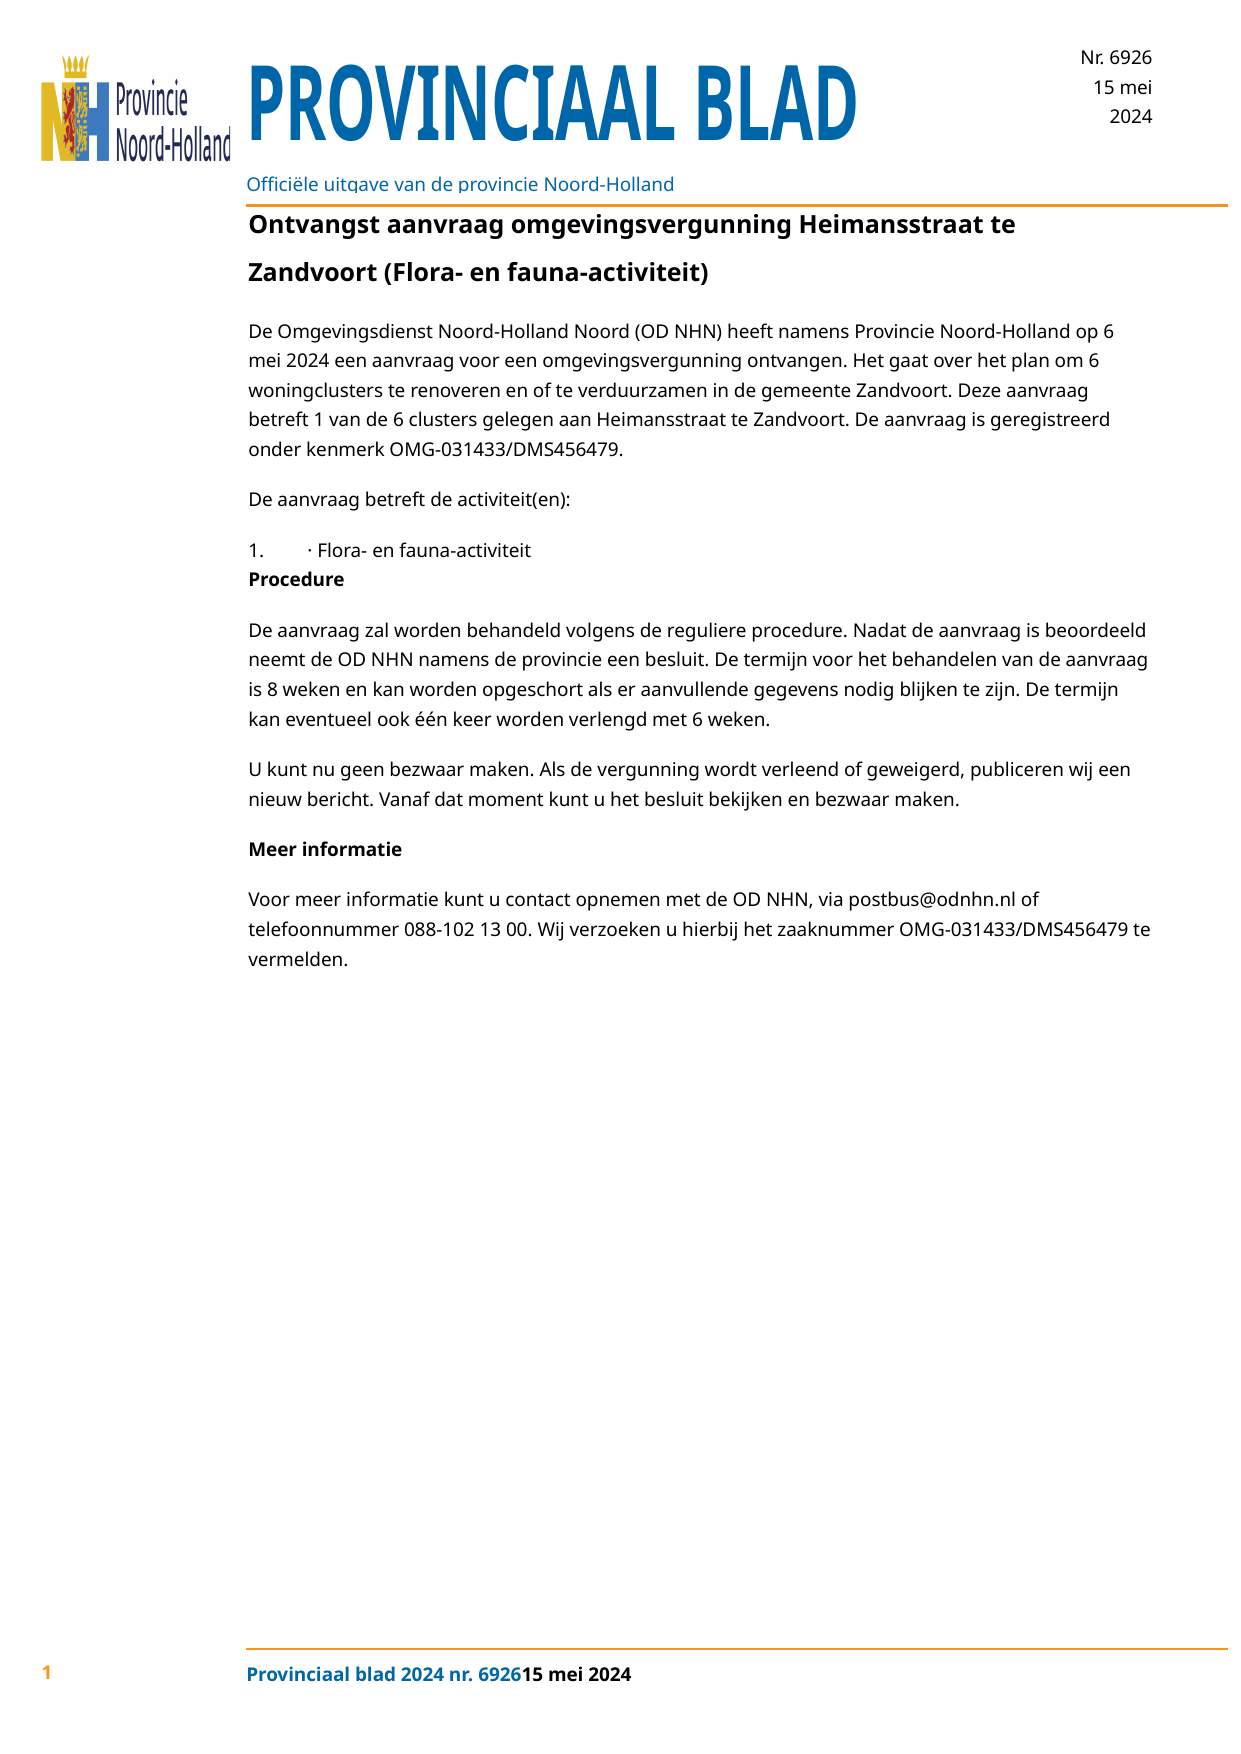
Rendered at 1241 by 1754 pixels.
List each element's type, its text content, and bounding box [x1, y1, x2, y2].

text Procedure [248, 567, 1152, 592]
list · Flora- en fauna-activiteit [248, 537, 1152, 563]
picture [41, 47, 231, 172]
text De aanvraag betreft de activiteit(en): [248, 487, 1152, 512]
text Meer informatie [248, 836, 1152, 862]
text Voor meer informatie kunt u contact opnemen met de OD NHN, via postbus@odnhn.nl of telefoonnummer 088-102 13 00. Wij verzoeken u hierbij het zaaknummer OMG-031433/DMS456479 te vermelden. [248, 887, 1152, 972]
text U kunt nu geen bezwaar maken. Als de vergunning wordt verleend of geweigerd, publiceren wij een nieuw bericht. Vanaf dat moment kunt u het besluit bekijken en bezwaar maken. [248, 756, 1152, 812]
text Ontvangst aanvraag omgevingsvergunning Heimansstraat te Zandvoort (Flora- en fauna-activiteit) [248, 207, 1152, 288]
text De Omgevingsdienst Noord-Holland Noord (OD NHN) heeft namens Provincie Noord-Holland op 6 mei 2024 een aanvraag voor een omgevingsvergunning ontvangen. Het gaat over het plan om 6 woningclusters te renoveren en of te verduurzamen in de gemeente Zandvoort. Deze aanvraag betreft 1 van de 6 clusters gelegen aan Heimansstraat te Zandvoort. De aanvraag is geregistreerd onder kenmerk OMG-031433/DMS456479. [248, 318, 1152, 462]
text De aanvraag zal worden behandeld volgens de reguliere procedure. Nadat de aanvraag is beoordeeld neemt de OD NHN namens de provincie een besluit. De termijn voor het behandelen van de aanvraag is 8 weken en kan worden opgeschort als er aanvullende gegevens nodig blijken te zijn. De termijn kan eventueel ook één keer worden verlengd met 6 weken. [248, 617, 1152, 732]
